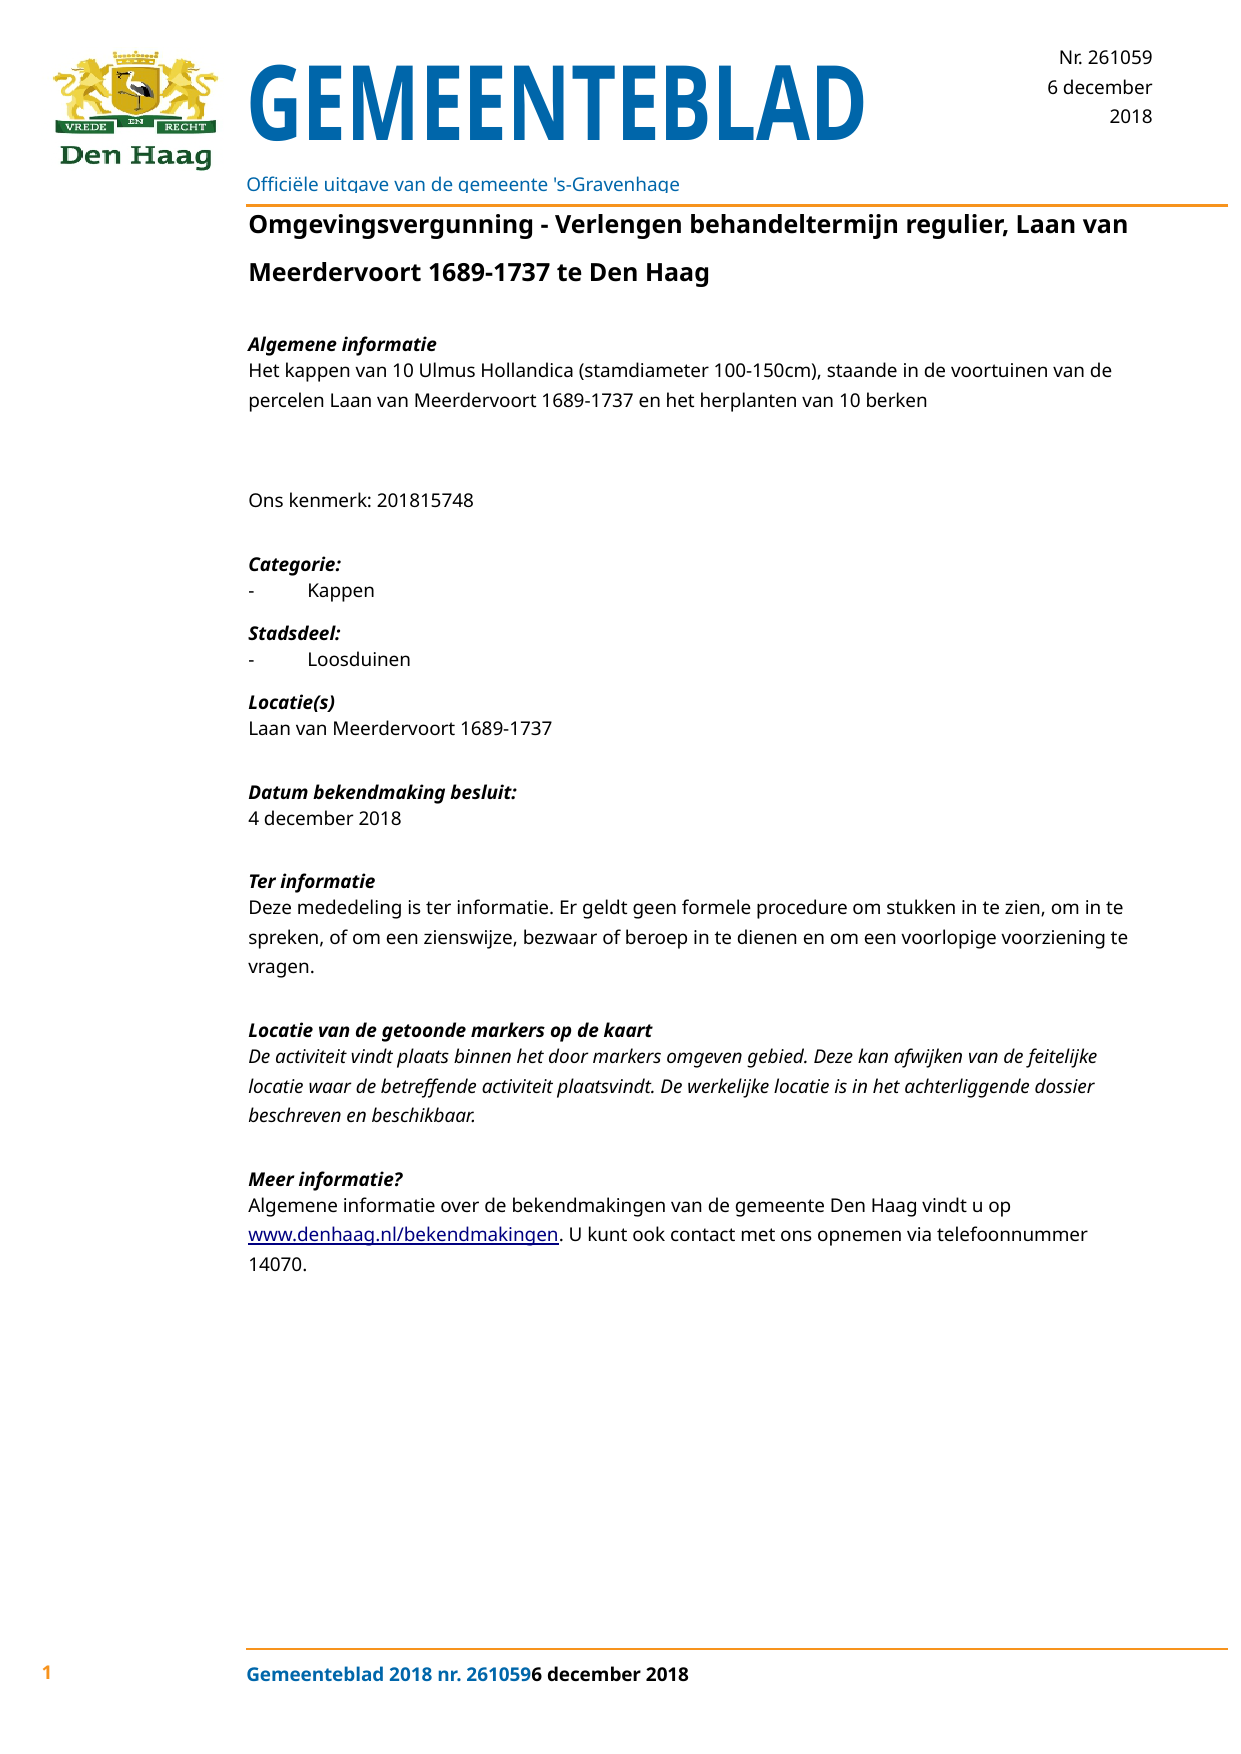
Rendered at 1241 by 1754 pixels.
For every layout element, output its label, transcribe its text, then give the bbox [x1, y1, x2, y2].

text Meer informatie? [248, 1166, 1152, 1192]
text Locatie van de getoonde markers op de kaart [248, 1017, 1152, 1043]
text Algemene informatie over de bekendmakingen van de gemeente Den Haag vindt u op www.denhaag.nl/bekendmakingen. U kunt ook contact met ons opnemen via telefoonnummer 14070. [248, 1192, 1152, 1277]
picture [41, 47, 231, 172]
text Omgevingsvergunning - Verlengen behandeltermijn regulier, Laan van Meerdervoort 1689-1737 te Den Haag [248, 207, 1152, 288]
text Datum bekendmaking besluit: [248, 779, 1152, 805]
text Stadsdeel: [248, 620, 1152, 646]
text De activiteit vindt plaats binnen het door markers omgeven gebied. Deze kan afwijken van de feitelijke locatie waar de betreffende activiteit plaatsvindt. De werkelijke locatie is in het achterliggende dossier beschreven en beschikbaar. [248, 1043, 1152, 1128]
text Ons kenmerk: 201815748 [248, 488, 1152, 513]
text Ter informatie [248, 869, 1152, 894]
list Loosduinen [248, 646, 1152, 672]
text Categorie: [248, 552, 1152, 577]
text Locatie(s) [248, 689, 1152, 715]
text Het kappen van 10 Ulmus Hollandica (stamdiameter 100-150cm), staande in de voortuinen van de percelen Laan van Meerdervoort 1689-1737 en het herplanten van 10 berken [248, 357, 1152, 412]
text Algemene informatie [248, 331, 1152, 357]
text Deze mededeling is ter informatie. Er geldt geen formele procedure om stukken in te zien, om in te spreken, of om een zienswijze, bezwaar of beroep in te dienen en om een voorlopige voorziening te vragen. [248, 894, 1152, 979]
text Laan van Meerdervoort 1689-1737 [248, 715, 1152, 741]
list Kappen [248, 577, 1152, 603]
text 4 december 2018 [248, 805, 1152, 830]
